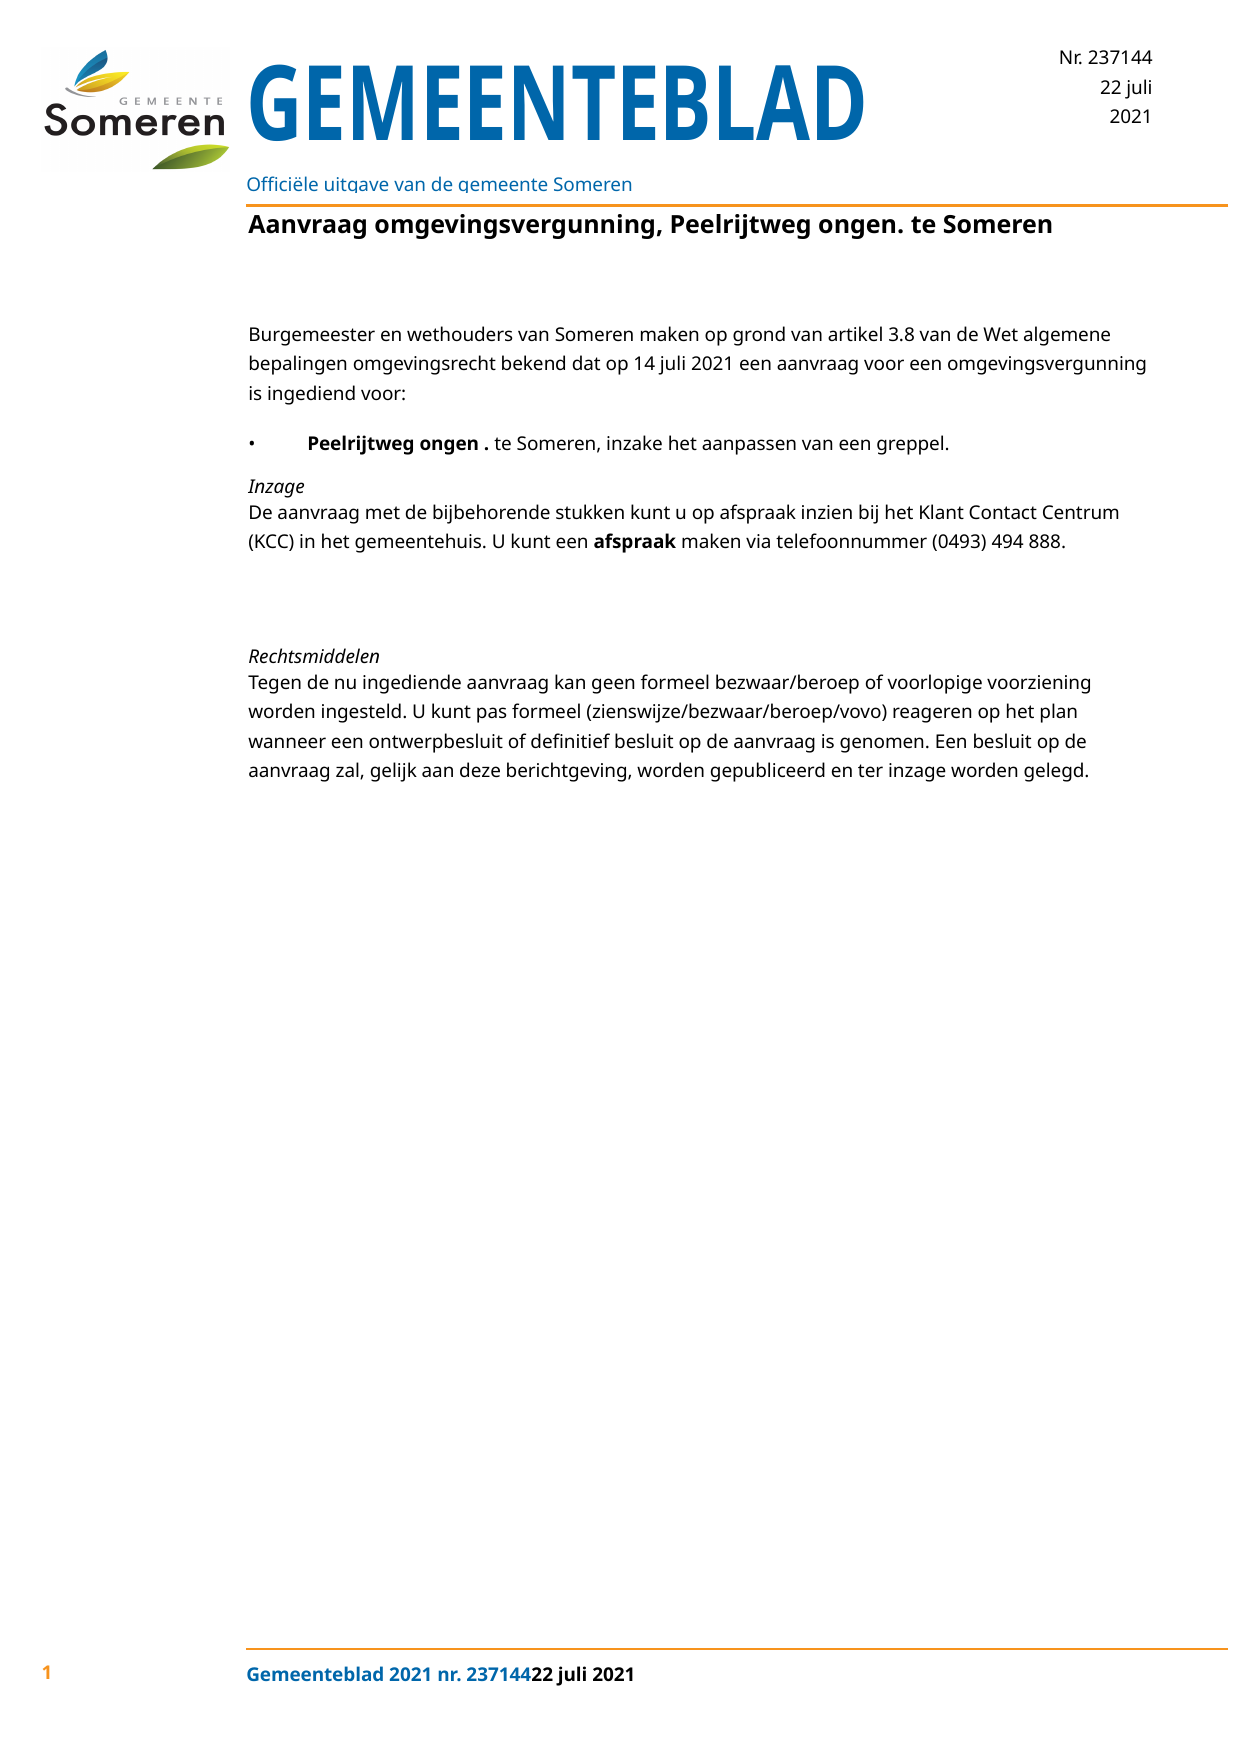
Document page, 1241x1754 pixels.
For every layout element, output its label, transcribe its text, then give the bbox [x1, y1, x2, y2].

text Rechtsmiddelen [248, 643, 1152, 669]
text Aanvraag omgevingsvergunning, Peelrijtweg ongen. te Someren [248, 207, 1152, 241]
picture [41, 47, 231, 172]
text De aanvraag met de bijbehorende stukken kunt u op afspraak inzien bij het Klant Contact Centrum (KCC) in het gemeentehuis. U kunt een afspraak maken via telefoonnummer (0493) 494 888. [248, 499, 1152, 554]
text Burgemeester en wethouders van Someren maken op grond van artikel 3.8 van de Wet algemene bepalingen omgevingsrecht bekend dat op 14 juli 2021 een aanvraag voor een omgevingsvergunning is ingediend voor: [248, 321, 1152, 406]
list Peelrijtweg ongen . te Someren, inzake het aanpassen van een greppel. [248, 430, 1152, 456]
text Tegen de nu ingediende aanvraag kan geen formeel bezwaar/beroep of voorlopige voorziening worden ingesteld. U kunt pas formeel (zienswijze/bezwaar/beroep/vovo) reageren op het plan wanneer een ontwerpbesluit of definitief besluit op de aanvraag is genomen. Een besluit op de aanvraag zal, gelijk aan deze berichtgeving, worden gepubliceerd en ter inzage worden gelegd. [248, 669, 1152, 783]
text Inzage [248, 473, 1152, 499]
